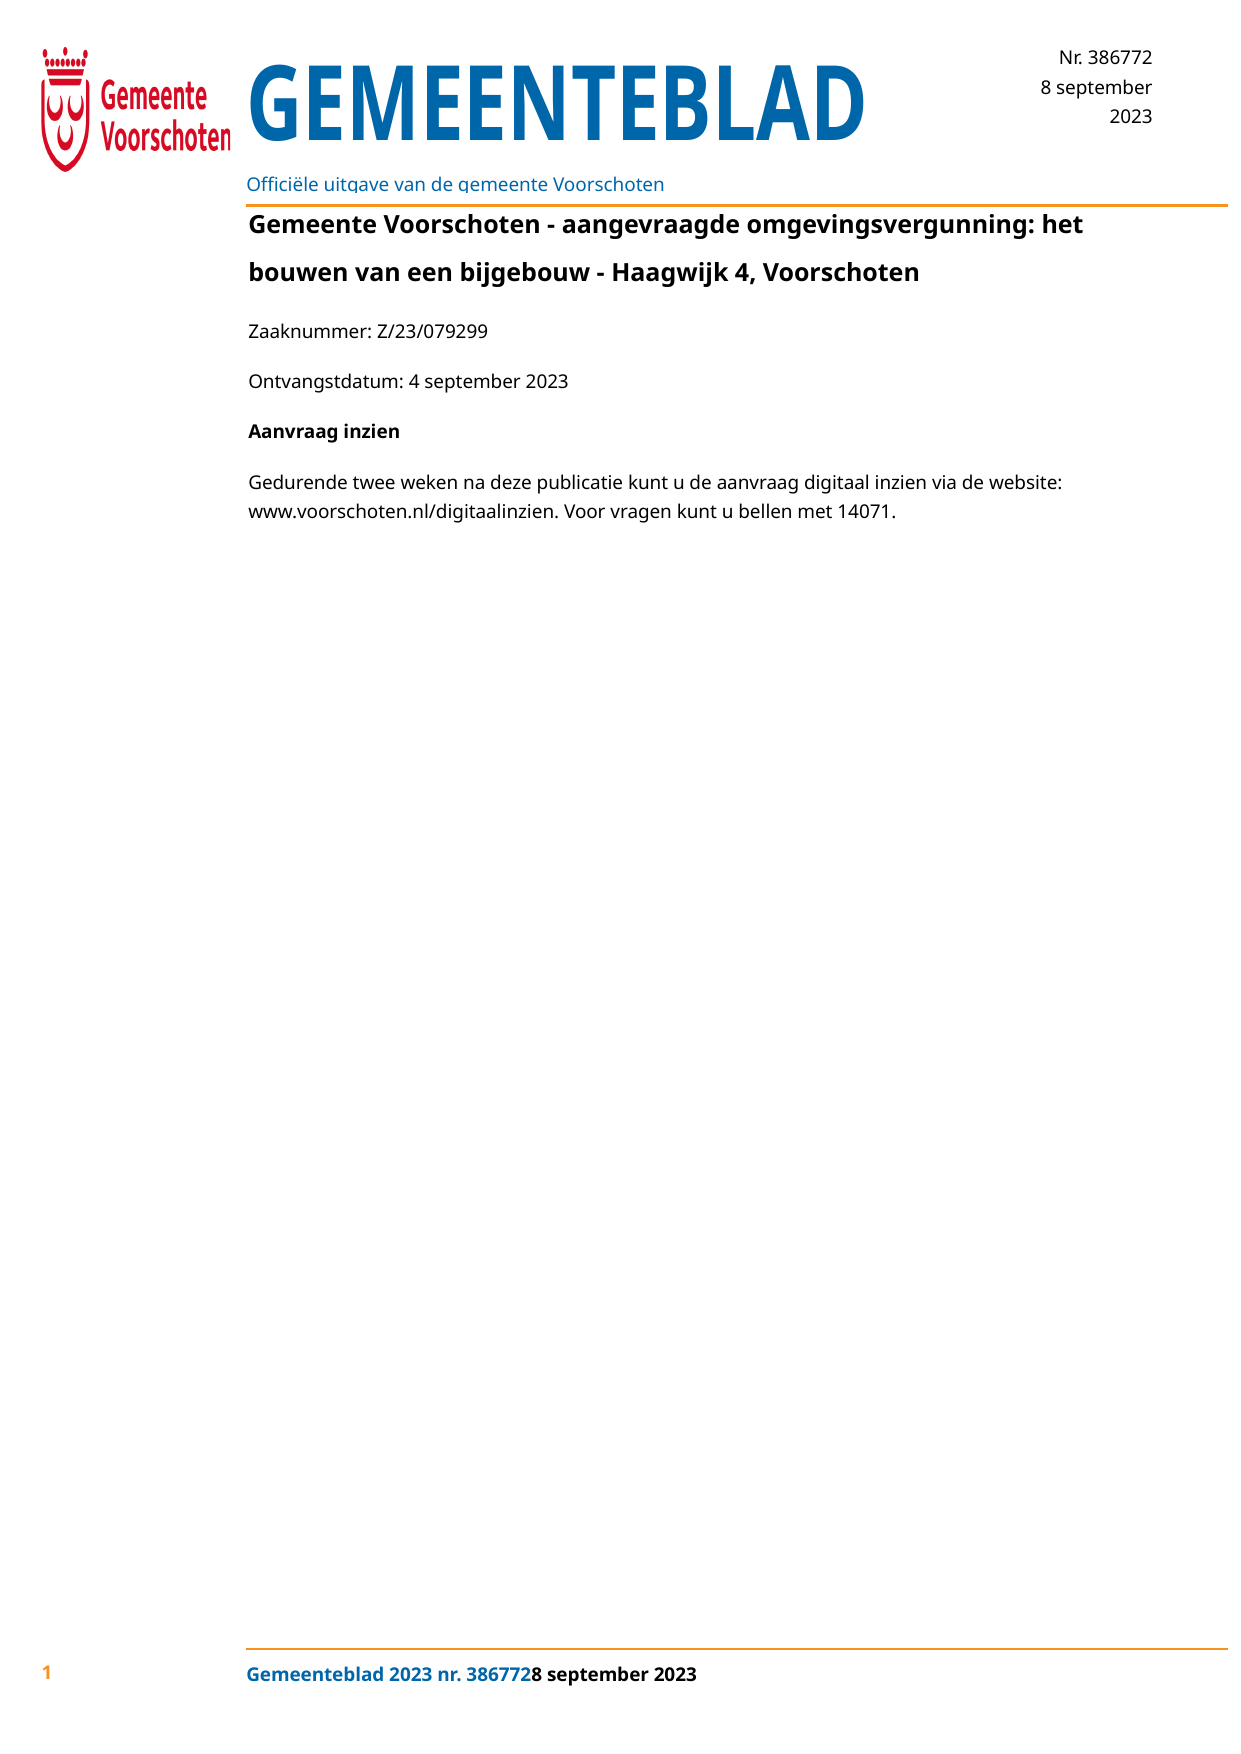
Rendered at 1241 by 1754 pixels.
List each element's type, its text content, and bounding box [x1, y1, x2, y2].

text Ontvangstdatum: 4 september 2023 [248, 368, 1152, 394]
text Gedurende twee weken na deze publicatie kunt u de aanvraag digitaal inzien via de website: www.voorschoten.nl/digitaalinzien. Voor vragen kunt u bellen met 14071. [248, 469, 1152, 524]
text Aanvraag inzien [248, 419, 1152, 444]
picture [41, 47, 231, 172]
text Zaaknummer: Z/23/079299 [248, 318, 1152, 344]
text Gemeente Voorschoten - aangevraagde omgevingsvergunning: het bouwen van een bijgebouw - Haagwijk 4, Voorschoten [248, 207, 1152, 288]
